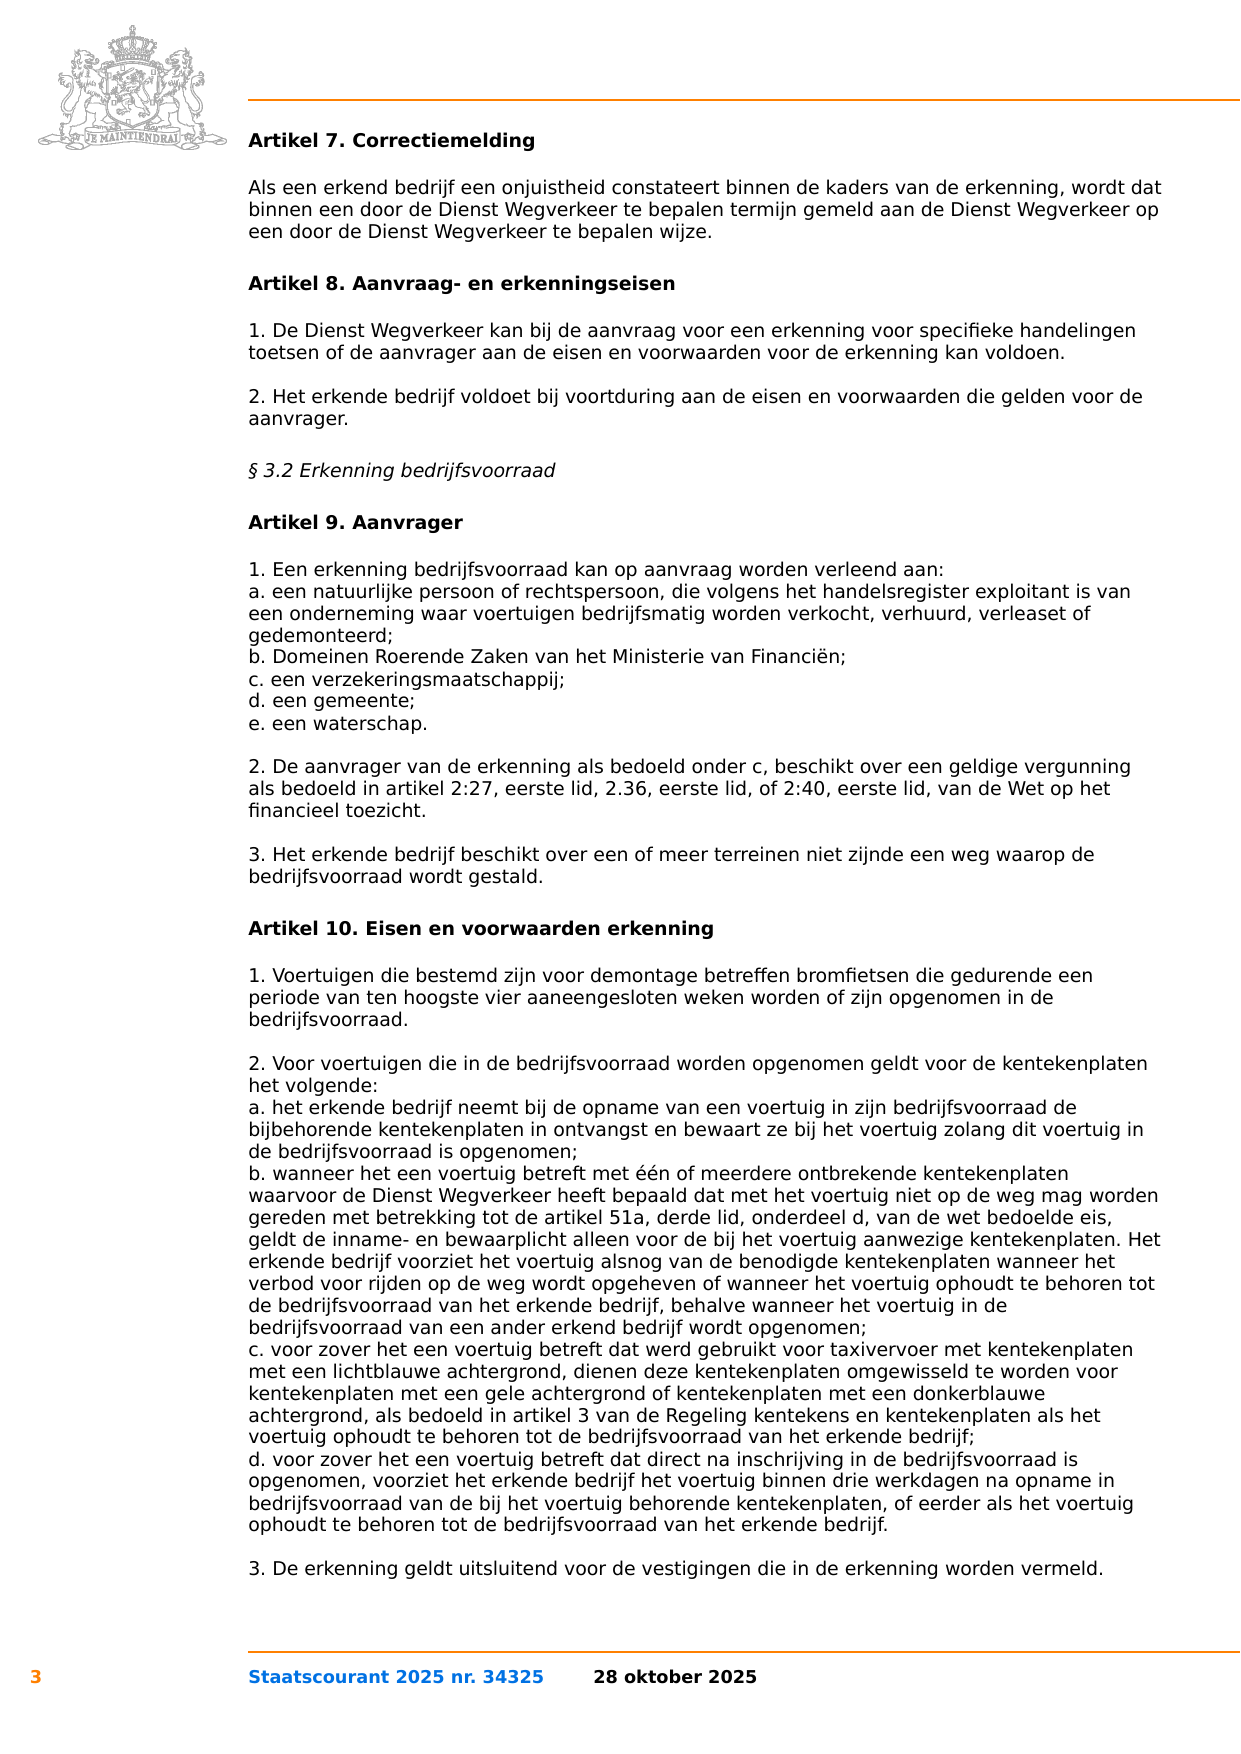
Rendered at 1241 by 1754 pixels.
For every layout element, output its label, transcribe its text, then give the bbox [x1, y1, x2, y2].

text c. voor zover het een voertuig betreft dat werd gebruikt voor taxivervoer met kentekenplaten met een lichtblauwe achtergrond, dienen deze kentekenplaten omgewisseld te worden voor kentekenplaten met een gele achtergrond of kentekenplaten met een donkerblauwe achtergrond, als bedoeld in artikel 3 van de Regeling kentekens en kentekenplaten als het voertuig ophoudt te behoren tot de bedrijfsvoorraad van het erkende bedrijf; [248, 1338, 1163, 1448]
text e. een waterschap. [248, 712, 1163, 734]
subtitle Artikel 9. Aanvrager [248, 512, 1163, 533]
text a. het erkende bedrijf neemt bij de opname van een voertuig in zijn bedrijfsvoorraad de bijbehorende kentekenplaten in ontvangst en bewaart ze bij het voertuig zolang dit voertuig in de bedrijfsvoorraad is opgenomen; [248, 1097, 1163, 1163]
text Als een erkend bedrijf een onjuistheid constateert binnen de kaders van de erkenning, wordt dat binnen een door de Dienst Wegverkeer te bepalen termijn gemeld aan de Dienst Wegverkeer op een door de Dienst Wegverkeer te bepalen wijze. [248, 177, 1163, 243]
text 1. De Dienst Wegverkeer kan bij de aanvraag voor een erkenning voor specifieke handelingen toetsen of de aanvrager aan de eisen en voorwaarden voor de erkenning kan voldoen. [248, 320, 1163, 364]
text 2. Het erkende bedrijf voldoet bij voortduring aan de eisen en voorwaarden die gelden voor de aanvrager. [248, 386, 1163, 429]
text 2. De aanvrager van de erkenning als bedoeld onder c, beschikt over een geldige vergunning als bedoeld in artikel 2:27, eerste lid, 2.36, eerste lid, of 2:40, eerste lid, van de Wet op het financieel toezicht. [248, 756, 1163, 822]
picture [38, 25, 227, 150]
text 1. Voertuigen die bestemd zijn voor demontage betreffen bromfietsen die gedurende een periode van ten hoogste vier aaneengesloten weken worden of zijn opgenomen in de bedrijfsvoorraad. [248, 965, 1163, 1031]
text c. een verzekeringsmaatschappij; [248, 668, 1163, 690]
text 2. Voor voertuigen die in de bedrijfsvoorraad worden opgenomen geldt voor de kentekenplaten het volgende: [248, 1053, 1163, 1097]
text b. Domeinen Roerende Zaken van het Ministerie van Financiën; [248, 646, 1163, 668]
subtitle Artikel 8. Aanvraag- en erkenningseisen [248, 273, 1163, 295]
subtitle Artikel 7. Correctiemelding [248, 130, 1163, 152]
text b. wanneer het een voertuig betreft met één of meerdere ontbrekende kentekenplaten waarvoor de Dienst Wegverkeer heeft bepaald dat met het voertuig niet op de weg mag worden gereden met betrekking tot de artikel 51a, derde lid, onderdeel d, van de wet bedoelde eis, geldt de inname- en bewaarplicht alleen voor de bij het voertuig aanwezige kentekenplaten. Het erkende bedrijf voorziet het voertuig alsnog van de benodigde kentekenplaten wanneer het verbod voor rijden op de weg wordt opgeheven of wanneer het voertuig ophoudt te behoren tot de bedrijfsvoorraad van het erkende bedrijf, behalve wanneer het voertuig in de bedrijfsvoorraad van een ander erkend bedrijf wordt opgenomen; [248, 1163, 1163, 1338]
subtitle Artikel 10. Eisen en voorwaarden erkenning [248, 918, 1163, 940]
text a. een natuurlijke persoon of rechtspersoon, die volgens het handelsregister exploitant is van een onderneming waar voertuigen bedrijfsmatig worden verkocht, verhuurd, verleaset of gedemonteerd; [248, 581, 1163, 646]
text 1. Een erkenning bedrijfsvoorraad kan op aanvraag worden verleend aan: [248, 558, 1163, 581]
text 3. De erkenning geldt uitsluitend voor de vestigingen die in de erkenning worden vermeld. [248, 1558, 1163, 1580]
subtitle § 3.2 Erkenning bedrijfsvoorraad [248, 459, 1163, 482]
text d. voor zover het een voertuig betreft dat direct na inschrijving in de bedrijfsvoorraad is opgenomen, voorziet het erkende bedrijf het voertuig binnen drie werkdagen na opname in bedrijfsvoorraad van de bij het voertuig behorende kentekenplaten, of eerder als het voertuig ophoudt te behoren tot de bedrijfsvoorraad van het erkende bedrijf. [248, 1448, 1163, 1536]
text 3. Het erkende bedrijf beschikt over een of meer terreinen niet zijnde een weg waarop de bedrijfsvoorraad wordt gestald. [248, 844, 1163, 888]
text d. een gemeente; [248, 690, 1163, 712]
